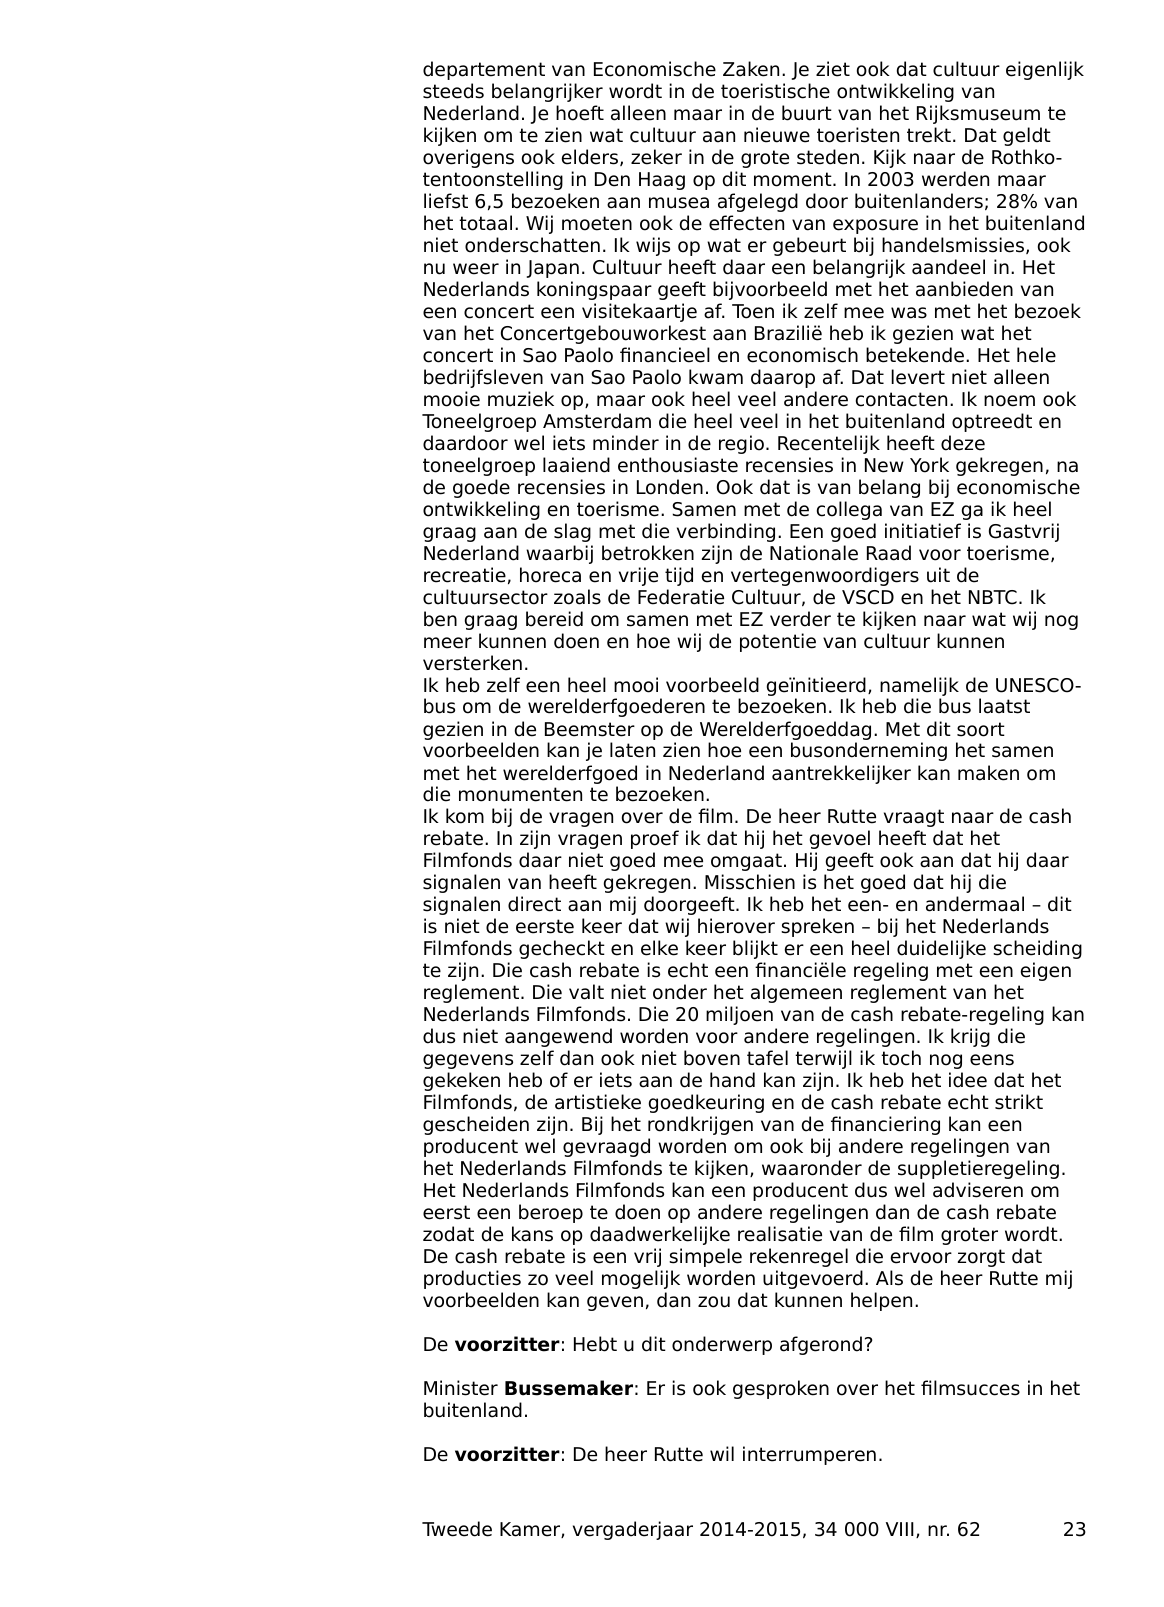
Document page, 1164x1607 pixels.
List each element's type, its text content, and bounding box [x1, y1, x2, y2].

text Ik heb zelf een heel mooi voorbeeld geïnitieerd, namelijk de UNESCO-bus om de werelderfgoederen te bezoeken. Ik heb die bus laatst gezien in de Beemster op de Werelderfgoeddag. Met dit soort voorbeelden kan je laten zien hoe een busonderneming het samen met het werelderfgoed in Nederland aantrekkelijker kan maken om die monumenten te bezoeken. [422, 674, 1087, 806]
text De voorzitter: Hebt u dit onderwerp afgerond? [422, 1334, 1087, 1356]
text departement van Economische Zaken. Je ziet ook dat cultuur eigenlijk steeds belangrijker wordt in de toeristische ontwikkeling van Nederland. Je hoeft alleen maar in de buurt van het Rijksmuseum te kijken om te zien wat cultuur aan nieuwe toeristen trekt. Dat geldt overigens ook elders, zeker in de grote steden. Kijk naar de Rothko-tentoonstelling in Den Haag op dit moment. In 2003 werden maar liefst 6,5 bezoeken aan musea afgelegd door buitenlanders; 28% van het totaal. Wij moeten ook de effecten van exposure in het buitenland niet onderschatten. Ik wijs op wat er gebeurt bij handelsmissies, ook nu weer in Japan. Cultuur heeft daar een belangrijk aandeel in. Het Nederlands koningspaar geeft bijvoorbeeld met het aanbieden van een concert een visitekaartje af. Toen ik zelf mee was met het bezoek van het Concertgebouworkest aan Brazilië heb ik gezien wat het concert in Sao Paolo financieel en economisch betekende. Het hele bedrijfsleven van Sao Paolo kwam daarop af. Dat levert niet alleen mooie muziek op, maar ook heel veel andere contacten. Ik noem ook Toneelgroep Amsterdam die heel veel in het buitenland optreedt en daardoor wel iets minder in de regio. Recentelijk heeft deze toneelgroep laaiend enthousiaste recensies in New York gekregen, na de goede recensies in Londen. Ook dat is van belang bij economische ontwikkeling en toerisme. Samen met de collega van EZ ga ik heel graag aan de slag met die verbinding. Een goed initiatief is Gastvrij Nederland waarbij betrokken zijn de Nationale Raad voor toerisme, recreatie, horeca en vrije tijd en vertegenwoordigers uit de cultuursector zoals de Federatie Cultuur, de VSCD en het NBTC. Ik ben graag bereid om samen met EZ verder te kijken naar wat wij nog meer kunnen doen en hoe wij de potentie van cultuur kunnen versterken. [422, 59, 1087, 674]
text Minister Bussemaker: Er is ook gesproken over het filmsucces in het buitenland. [422, 1378, 1087, 1422]
text Ik kom bij de vragen over de film. De heer Rutte vraagt naar de cash rebate. In zijn vragen proef ik dat hij het gevoel heeft dat het Filmfonds daar niet goed mee omgaat. Hij geeft ook aan dat hij daar signalen van heeft gekregen. Misschien is het goed dat hij die signalen direct aan mij doorgeeft. Ik heb het een- en andermaal – dit is niet de eerste keer dat wij hierover spreken – bij het Nederlands Filmfonds gecheckt en elke keer blijkt er een heel duidelijke scheiding te zijn. Die cash rebate is echt een financiële regeling met een eigen reglement. Die valt niet onder het algemeen reglement van het Nederlands Filmfonds. Die 20 miljoen van de cash rebate-regeling kan dus niet aangewend worden voor andere regelingen. Ik krijg die gegevens zelf dan ook niet boven tafel terwijl ik toch nog eens gekeken heb of er iets aan de hand kan zijn. Ik heb het idee dat het Filmfonds, de artistieke goedkeuring en de cash rebate echt strikt gescheiden zijn. Bij het rondkrijgen van de financiering kan een producent wel gevraagd worden om ook bij andere regelingen van het Nederlands Filmfonds te kijken, waaronder de suppletieregeling. Het Nederlands Filmfonds kan een producent dus wel adviseren om eerst een beroep te doen op andere regelingen dan de cash rebate zodat de kans op daadwerkelijke realisatie van de film groter wordt. De cash rebate is een vrij simpele rekenregel die ervoor zorgt dat producties zo veel mogelijk worden uitgevoerd. Als de heer Rutte mij voorbeelden kan geven, dan zou dat kunnen helpen. [422, 806, 1087, 1312]
text De voorzitter: De heer Rutte wil interrumperen. [422, 1444, 1087, 1466]
